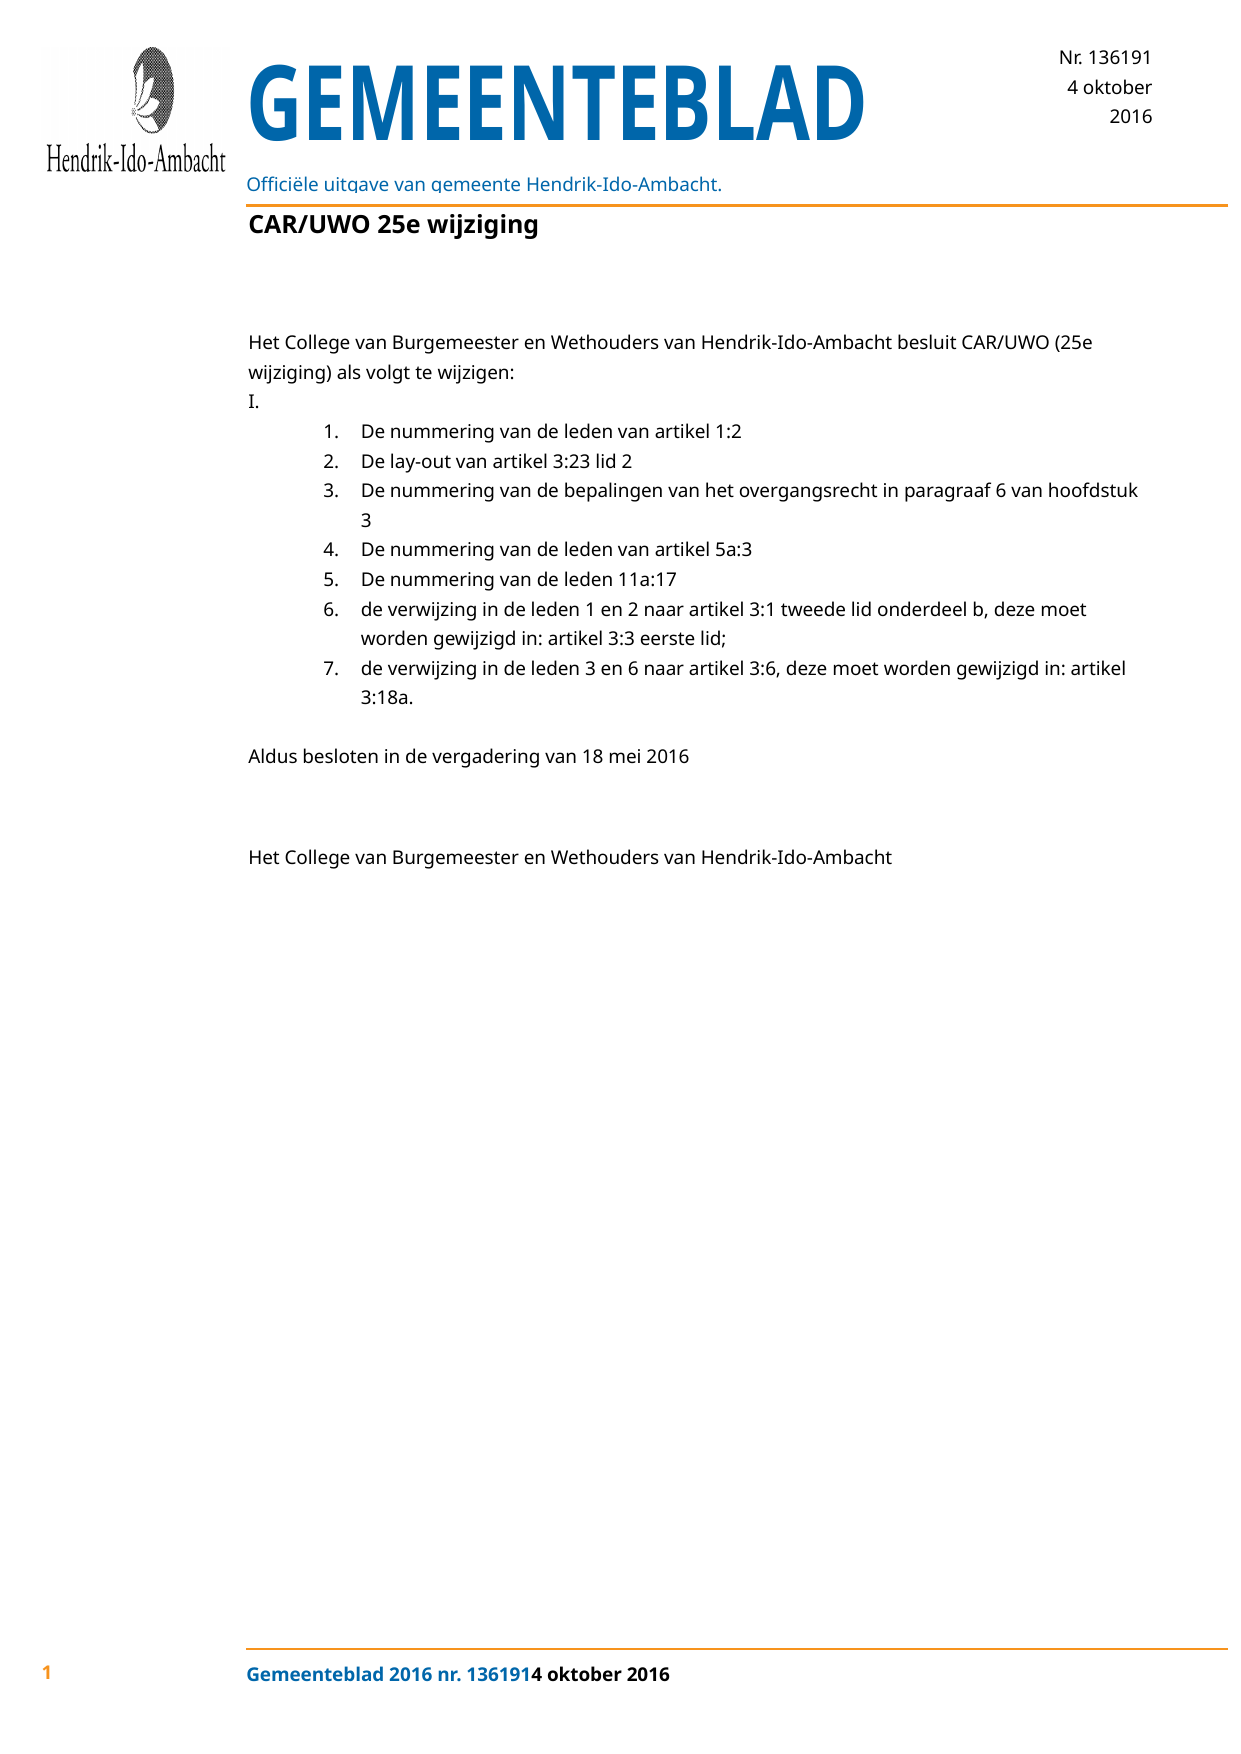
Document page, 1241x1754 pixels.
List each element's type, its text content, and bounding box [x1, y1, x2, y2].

list De nummering van de leden 11a:17 [323, 566, 1152, 592]
list De nummering van de leden van artikel 1:2 [323, 418, 1152, 444]
list De lay-out van artikel 3:23 lid 2 [323, 448, 1152, 473]
list De nummering van de leden van artikel 5a:3 [323, 537, 1152, 562]
text CAR/UWO 25e wijziging [248, 207, 1152, 241]
text Het College van Burgemeester en Wethouders van Hendrik-Ido-Ambacht [248, 844, 1152, 870]
list De nummering van de bepalingen van het overgangsrecht in paragraaf 6 van hoofdstuk 3 [323, 477, 1152, 533]
list de verwijzing in de leden 3 en 6 naar artikel 3:6, deze moet worden gewijzigd in: artikel 3:18a. [323, 655, 1152, 710]
text Het College van Burgemeester en Wethouders van Hendrik-Ido-Ambacht besluit CAR/UWO (25e wijziging) als volgt te wijzigen: [248, 329, 1152, 385]
picture [41, 47, 231, 172]
text Aldus besloten in de vergadering van 18 mei 2016 [248, 744, 1152, 769]
list de verwijzing in de leden 1 en 2 naar artikel 3:1 tweede lid onderdeel b, deze moet worden gewijzigd in: artikel 3:3 eerste lid; [323, 596, 1152, 651]
